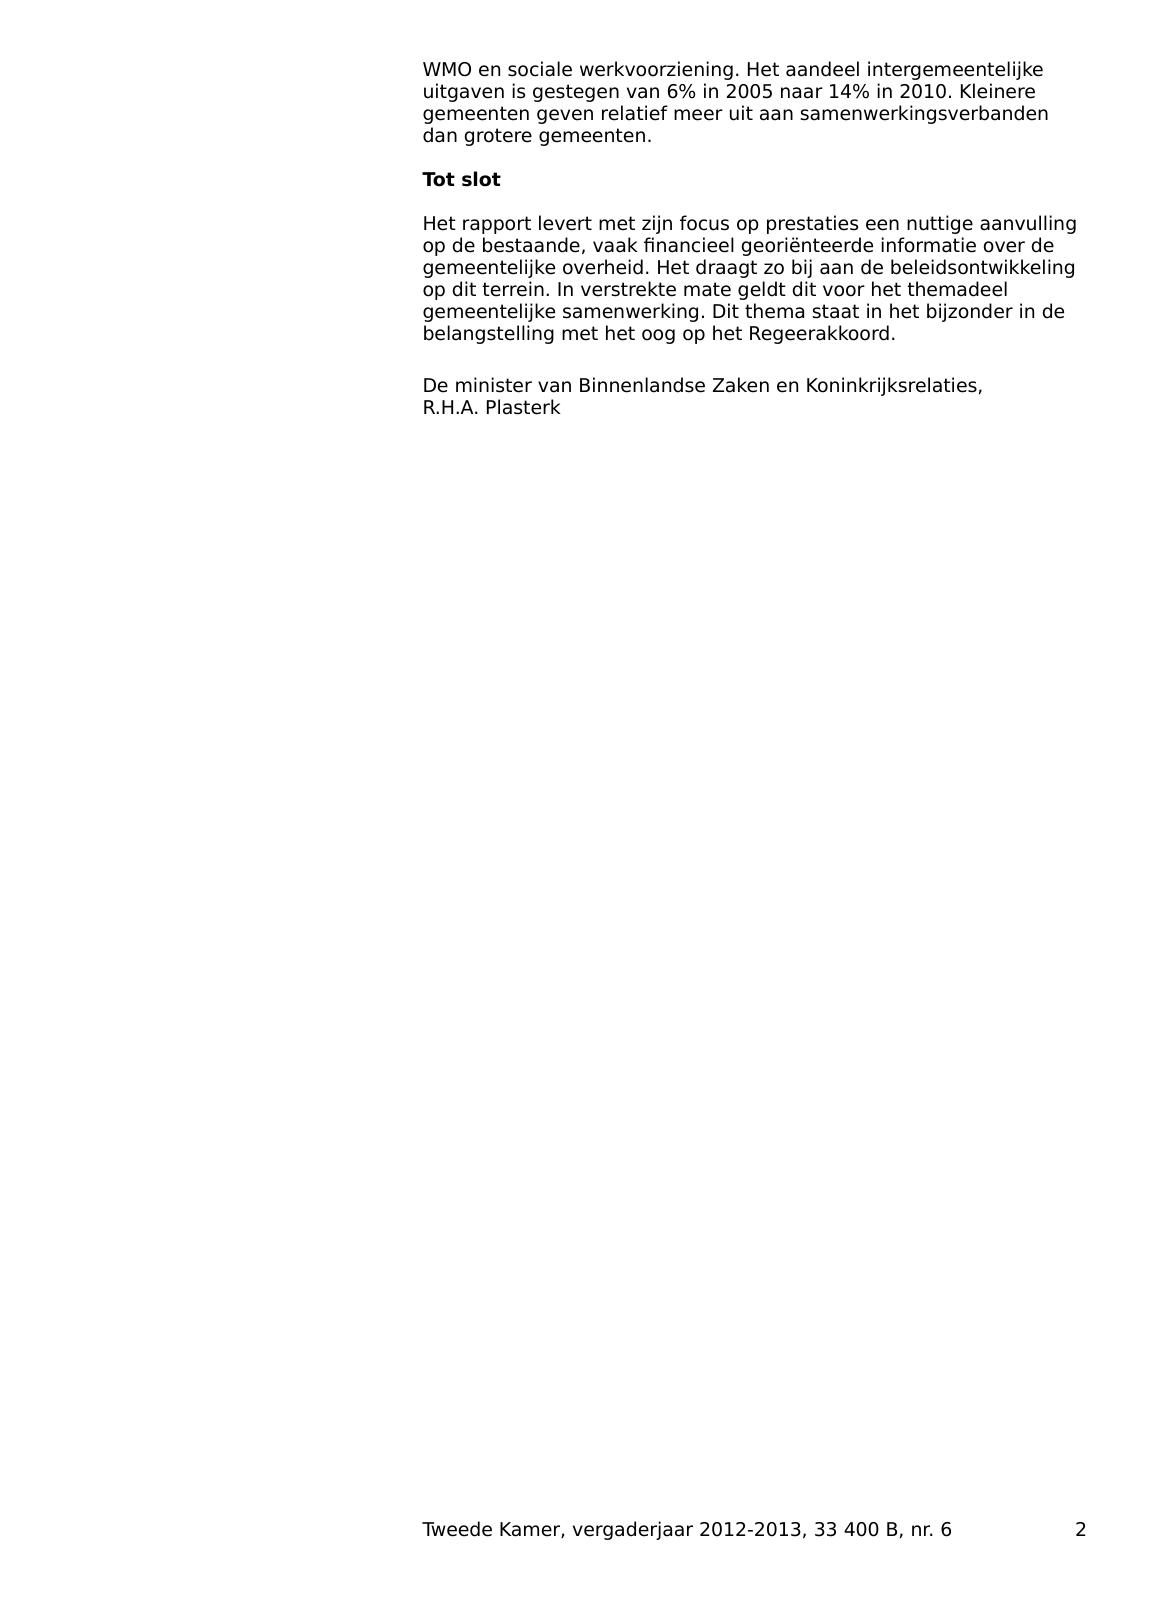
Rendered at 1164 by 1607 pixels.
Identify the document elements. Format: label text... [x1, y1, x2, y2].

text Het rapport levert met zijn focus op prestaties een nuttige aanvulling op de bestaande, vaak financieel georiënteerde informatie over de gemeentelijke overheid. Het draagt zo bij aan de beleidsontwikkeling op dit terrein. In verstrekte mate geldt dit voor het themadeel gemeentelijke samenwerking. Dit thema staat in het bijzonder in de belangstelling met het oog op het Regeerakkoord. [422, 213, 1087, 345]
subtitle Tot slot [422, 169, 1087, 191]
text De minister van Binnenlandse Zaken en Koninkrijksrelaties, R.H.A. Plasterk [422, 375, 1087, 419]
text WMO en sociale werkvoorziening. Het aandeel intergemeentelijke uitgaven is gestegen van 6% in 2005 naar 14% in 2010. Kleinere gemeenten geven relatief meer uit aan samenwerkingsverbanden dan grotere gemeenten. [422, 59, 1087, 147]
